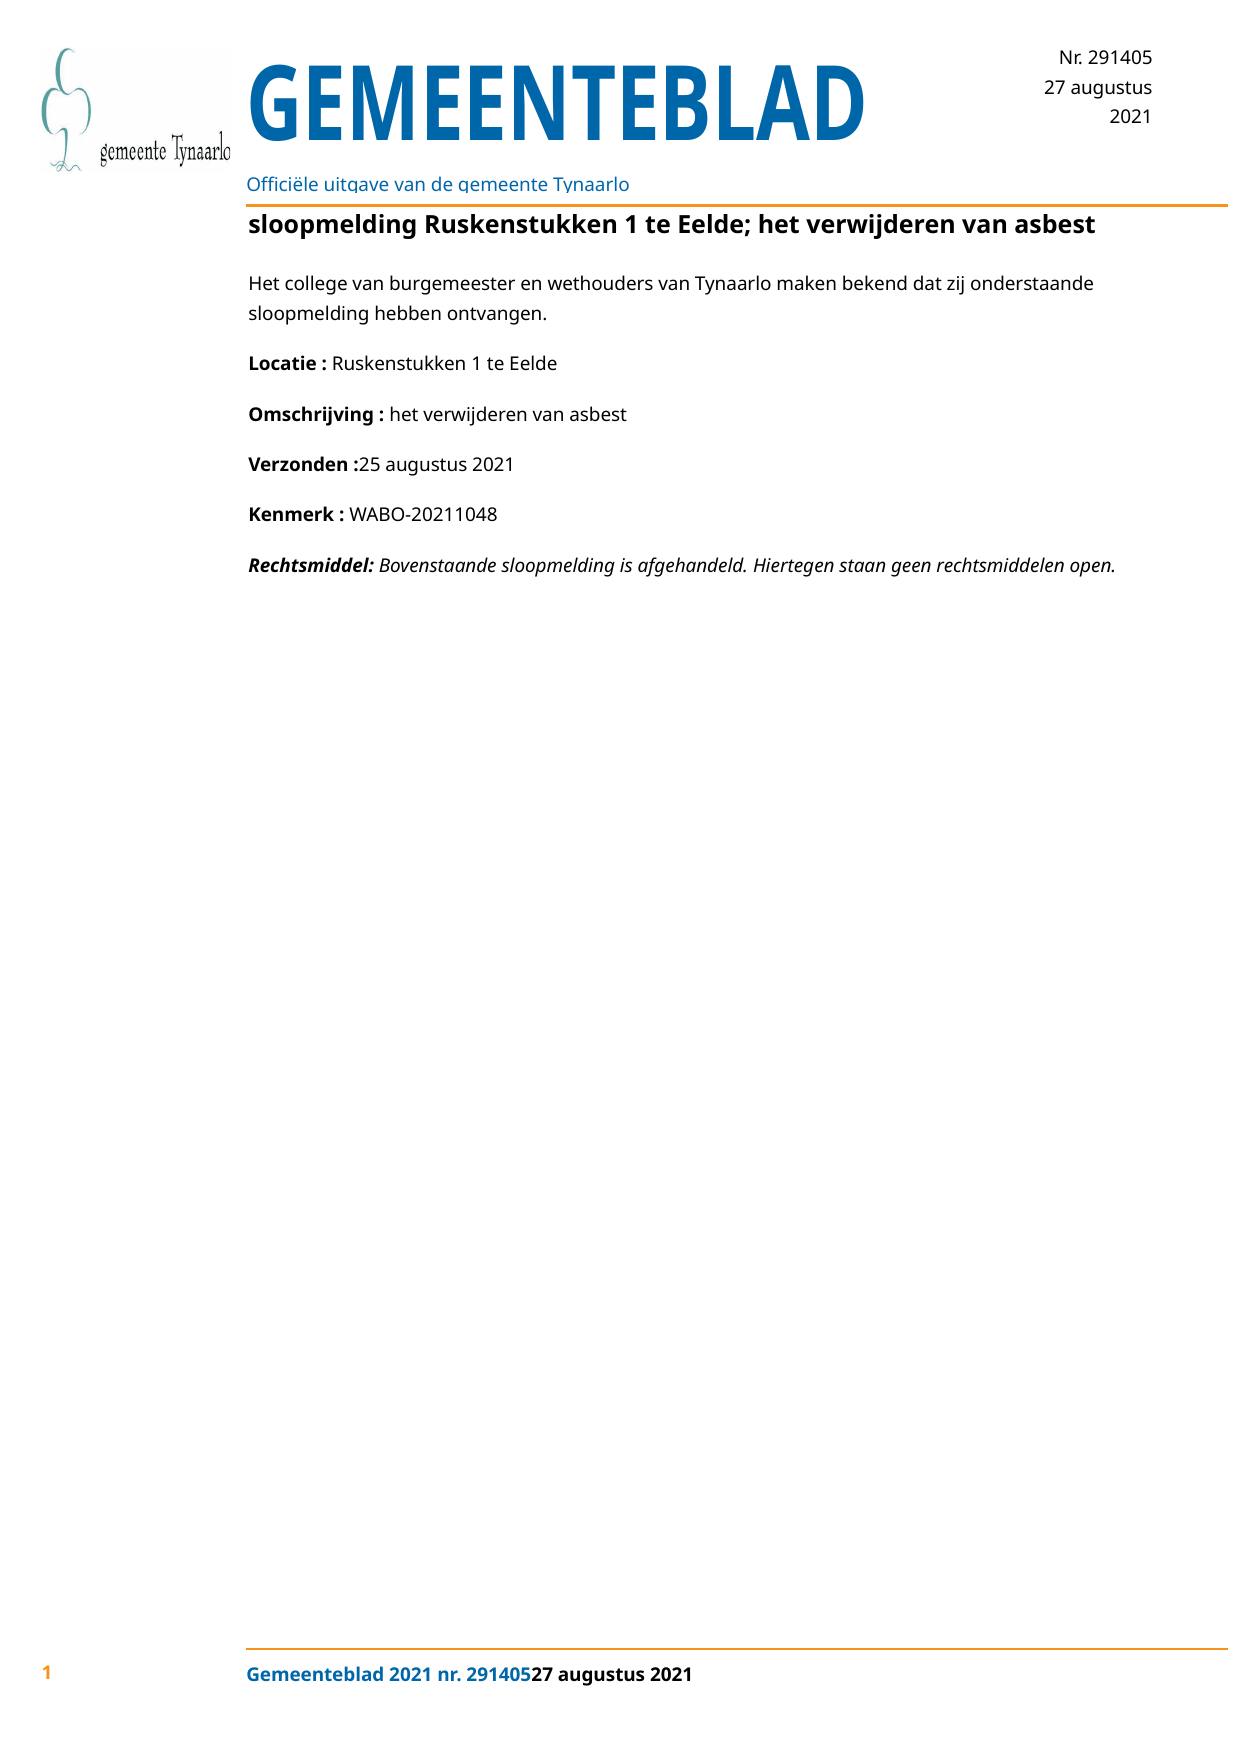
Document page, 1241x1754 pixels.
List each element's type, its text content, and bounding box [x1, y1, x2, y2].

text sloopmelding Ruskenstukken 1 te Eelde; het verwijderen van asbest [248, 207, 1152, 241]
text Omschrijving : het verwijderen van asbest [248, 401, 1152, 426]
text Het college van burgemeester en wethouders van Tynaarlo maken bekend dat zij onderstaande sloopmelding hebben ontvangen. [248, 270, 1152, 326]
text Locatie : Ruskenstukken 1 te Eelde [248, 350, 1152, 376]
text Rechtsmiddel: Bovenstaande sloopmelding is afgehandeld. Hiertegen staan geen rechtsmiddelen open. [248, 552, 1152, 578]
text Verzonden :25 augustus 2021 [248, 451, 1152, 477]
picture [41, 47, 231, 172]
text Kenmerk : WABO-20211048 [248, 502, 1152, 527]
